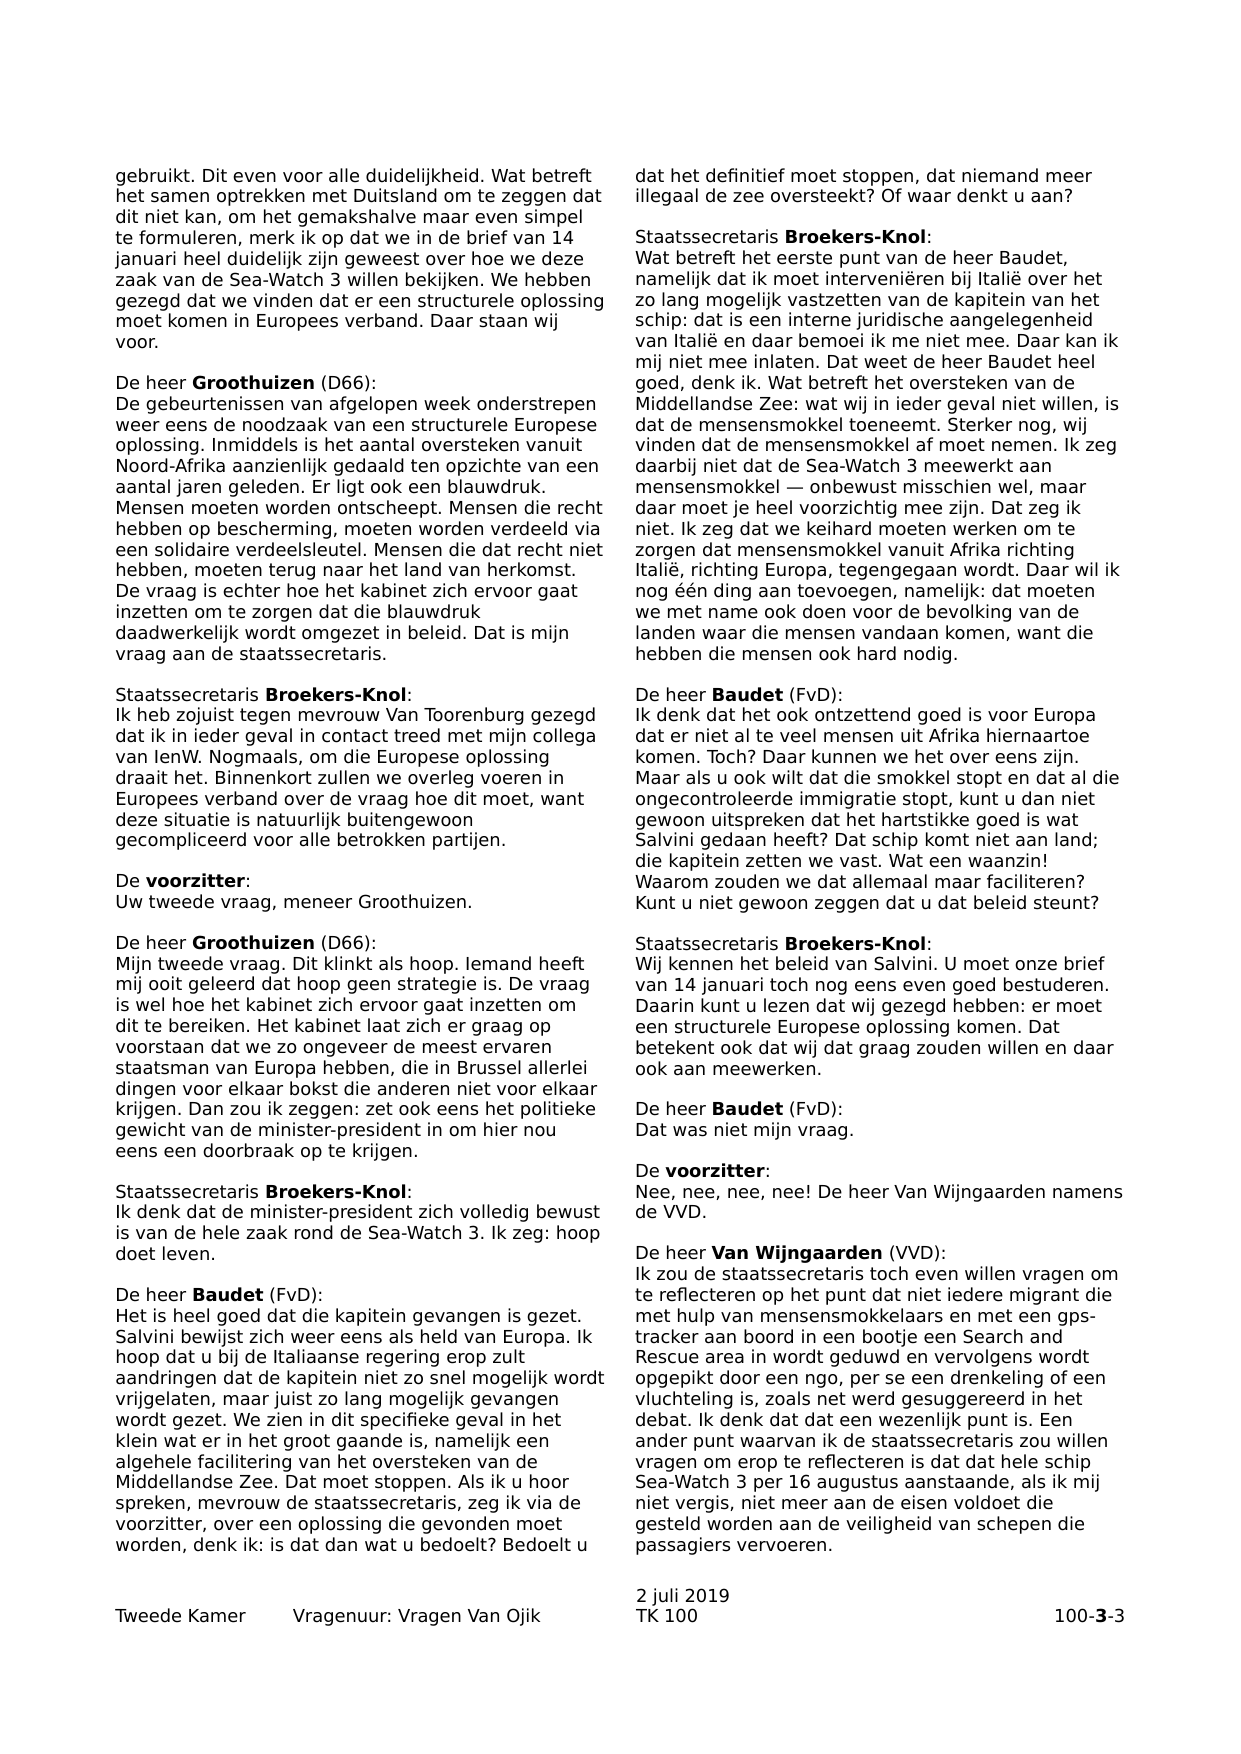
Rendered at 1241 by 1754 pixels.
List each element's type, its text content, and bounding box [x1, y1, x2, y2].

text gebruikt. Dit even voor alle duidelijkheid. Wat betreft het samen optrekken met Duitsland om te zeggen dat dit niet kan, om het gemakshalve maar even simpel te formuleren, merk ik op dat we in de brief van 14 januari heel duidelijk zijn geweest over hoe we deze zaak van de Sea-Watch 3 willen bekijken. We hebben gezegd dat we vinden dat er een structurele oplossing moet komen in Europees verband. Daar staan wij voor. [115, 165, 605, 353]
text Nee, nee, nee, nee! De heer Van Wijngaarden namens de VVD. [635, 1181, 1125, 1223]
text De heer Baudet (FvD): [635, 1099, 1125, 1120]
text Ik denk dat de minister-president zich volledig bewust is van de hele zaak rond de Sea-Watch 3. Ik zeg: hoop doet leven. [115, 1202, 605, 1265]
text De voorzitter: [635, 1161, 1125, 1181]
text De heer Baudet (FvD): [115, 1285, 605, 1306]
text De voorzitter: [115, 871, 605, 892]
text Staatssecretaris Broekers-Knol: [635, 933, 1125, 954]
text Ik denk dat het ook ontzettend goed is voor Europa dat er niet al te veel mensen uit Afrika hiernaartoe komen. Toch? Daar kunnen we het over eens zijn. Maar als u ook wilt dat die smokkel stopt en dat al die ongecontroleerde immigratie stopt, kunt u dan niet gewoon uitspreken dat het hartstikke goed is wat Salvini gedaan heeft? Dat schip komt niet aan land; die kapitein zetten we vast. Wat een waanzin! Waarom zouden we dat allemaal maar faciliteren? Kunt u niet gewoon zeggen dat u dat beleid steunt? [635, 705, 1125, 913]
text dat het definitief moet stoppen, dat niemand meer illegaal de zee oversteekt? Of waar denkt u aan? [635, 165, 1125, 207]
text Wat betreft het eerste punt van de heer Baudet, namelijk dat ik moet interveniëren bij Italië over het zo lang mogelijk vastzetten van de kapitein van het schip: dat is een interne juridische aangelegenheid van Italië en daar bemoei ik me niet mee. Daar kan ik mij niet mee inlaten. Dat weet de heer Baudet heel goed, denk ik. Wat betreft het oversteken van de Middellandse Zee: wat wij in ieder geval niet willen, is dat de mensensmokkel toeneemt. Sterker nog, wij vinden dat de mensensmokkel af moet nemen. Ik zeg daarbij niet dat de Sea-Watch 3 meewerkt aan mensensmokkel — onbewust misschien wel, maar daar moet je heel voorzichtig mee zijn. Dat zeg ik niet. Ik zeg dat we keihard moeten werken om te zorgen dat mensensmokkel vanuit Afrika richting Italië, richting Europa, tegengegaan wordt. Daar wil ik nog één ding aan toevoegen, namelijk: dat moeten we met name ook doen voor de bevolking van de landen waar die mensen vandaan komen, want die hebben die mensen ook hard nodig. [635, 248, 1125, 664]
text Ik zou de staatssecretaris toch even willen vragen om te reflecteren op het punt dat niet iedere migrant die met hulp van mensensmokkelaars en met een gps-tracker aan boord in een bootje een Search and Rescue area in wordt geduwd en vervolgens wordt opgepikt door een ngo, per se een drenkeling of een vluchteling is, zoals net werd gesuggereerd in het debat. Ik denk dat dat een wezenlijk punt is. Een ander punt waarvan ik de staatssecretaris zou willen vragen om erop te reflecteren is dat dat hele schip Sea-Watch 3 per 16 augustus aanstaande, als ik mij niet vergis, niet meer aan de eisen voldoet die gesteld worden aan de veiligheid van schepen die passagiers vervoeren. [635, 1264, 1125, 1556]
text Dat was niet mijn vraag. [635, 1120, 1125, 1141]
text De heer Groothuizen (D66): [115, 373, 605, 393]
text Staatssecretaris Broekers-Knol: [115, 1182, 605, 1202]
text Ik heb zojuist tegen mevrouw Van Toorenburg gezegd dat ik in ieder geval in contact treed met mijn collega van IenW. Nogmaals, om die Europese oplossing draait het. Binnenkort zullen we overleg voeren in Europees verband over de vraag hoe dit moet, want deze situatie is natuurlijk buitengewoon gecompliceerd voor alle betrokken partijen. [115, 705, 605, 851]
text Het is heel goed dat die kapitein gevangen is gezet. Salvini bewijst zich weer eens als held van Europa. Ik hoop dat u bij de Italiaanse regering erop zult aandringen dat de kapitein niet zo snel mogelijk wordt vrijgelaten, maar juist zo lang mogelijk gevangen wordt gezet. We zien in dit specifieke geval in het klein wat er in het groot gaande is, namelijk een algehele facilitering van het oversteken van de Middellandse Zee. Dat moet stoppen. Als ik u hoor spreken, mevrouw de staatssecretaris, zeg ik via de voorzitter, over een oplossing die gevonden moet worden, denk ik: is dat dan wat u bedoelt? Bedoelt u [115, 1306, 605, 1556]
text Staatssecretaris Broekers-Knol: [115, 684, 605, 705]
text Uw tweede vraag, meneer Groothuizen. [115, 892, 605, 912]
text De gebeurtenissen van afgelopen week onderstrepen weer eens de noodzaak van een structurele Europese oplossing. Inmiddels is het aantal oversteken vanuit Noord-Afrika aanzienlijk gedaald ten opzichte van een aantal jaren geleden. Er ligt ook een blauwdruk. Mensen moeten worden ontscheept. Mensen die recht hebben op bescherming, moeten worden verdeeld via een solidaire verdeelsleutel. Mensen die dat recht niet hebben, moeten terug naar het land van herkomst. De vraag is echter hoe het kabinet zich ervoor gaat inzetten om te zorgen dat die blauwdruk daadwerkelijk wordt omgezet in beleid. Dat is mijn vraag aan de staatssecretaris. [115, 393, 605, 664]
text De heer Van Wijngaarden (VVD): [635, 1243, 1125, 1264]
text De heer Baudet (FvD): [635, 684, 1125, 705]
text Wij kennen het beleid van Salvini. U moet onze brief van 14 januari toch nog eens even goed bestuderen. Daarin kunt u lezen dat wij gezegd hebben: er moet een structurele Europese oplossing komen. Dat betekent ook dat wij dat graag zouden willen en daar ook aan meewerken. [635, 954, 1125, 1079]
text Staatssecretaris Broekers-Knol: [635, 227, 1125, 248]
text Mijn tweede vraag. Dit klinkt als hoop. Iemand heeft mij ooit geleerd dat hoop geen strategie is. De vraag is wel hoe het kabinet zich ervoor gaat inzetten om dit te bereiken. Het kabinet laat zich er graag op voorstaan dat we zo ongeveer de meest ervaren staatsman van Europa hebben, die in Brussel allerlei dingen voor elkaar bokst die anderen niet voor elkaar krijgen. Dan zou ik zeggen: zet ook eens het politieke gewicht van de minister-president in om hier nou eens een doorbraak op te krijgen. [115, 953, 605, 1162]
text De heer Groothuizen (D66): [115, 932, 605, 953]
